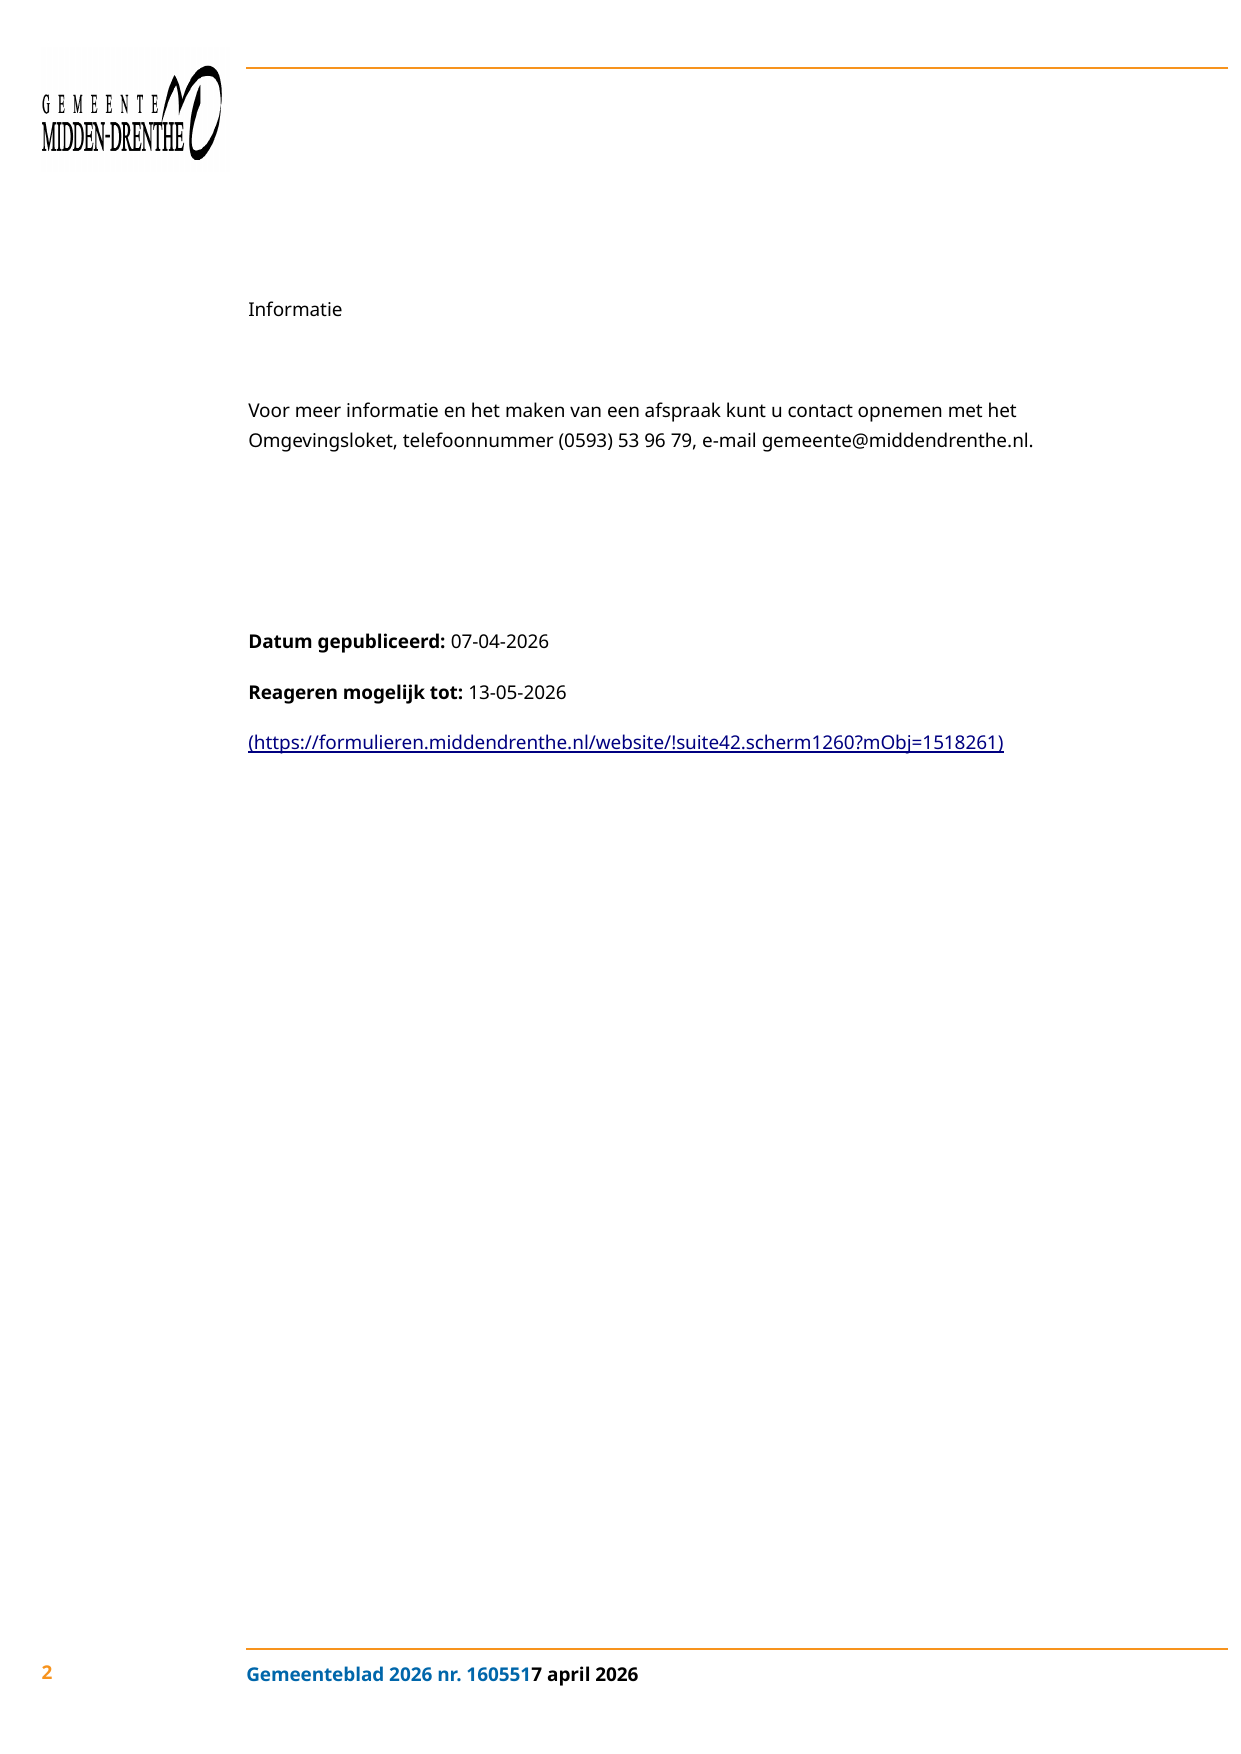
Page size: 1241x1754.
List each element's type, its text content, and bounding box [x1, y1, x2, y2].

text Reageren mogelijk tot: 13-05-2026 [248, 679, 1152, 705]
text Datum gepubliceerd: 07-04-2026 [248, 628, 1152, 654]
text (https://formulieren.middendrenthe.nl/website/!suite42.scherm1260?mObj=1518261) [248, 729, 1152, 755]
picture [41, 47, 231, 172]
text Voor meer informatie en het maken van een afspraak kunt u contact opnemen met het Omgevingsloket, telefoonnummer (0593) 53 96 79, e-mail gemeente@middendrenthe.nl. [248, 397, 1152, 453]
text Informatie [248, 296, 1152, 322]
